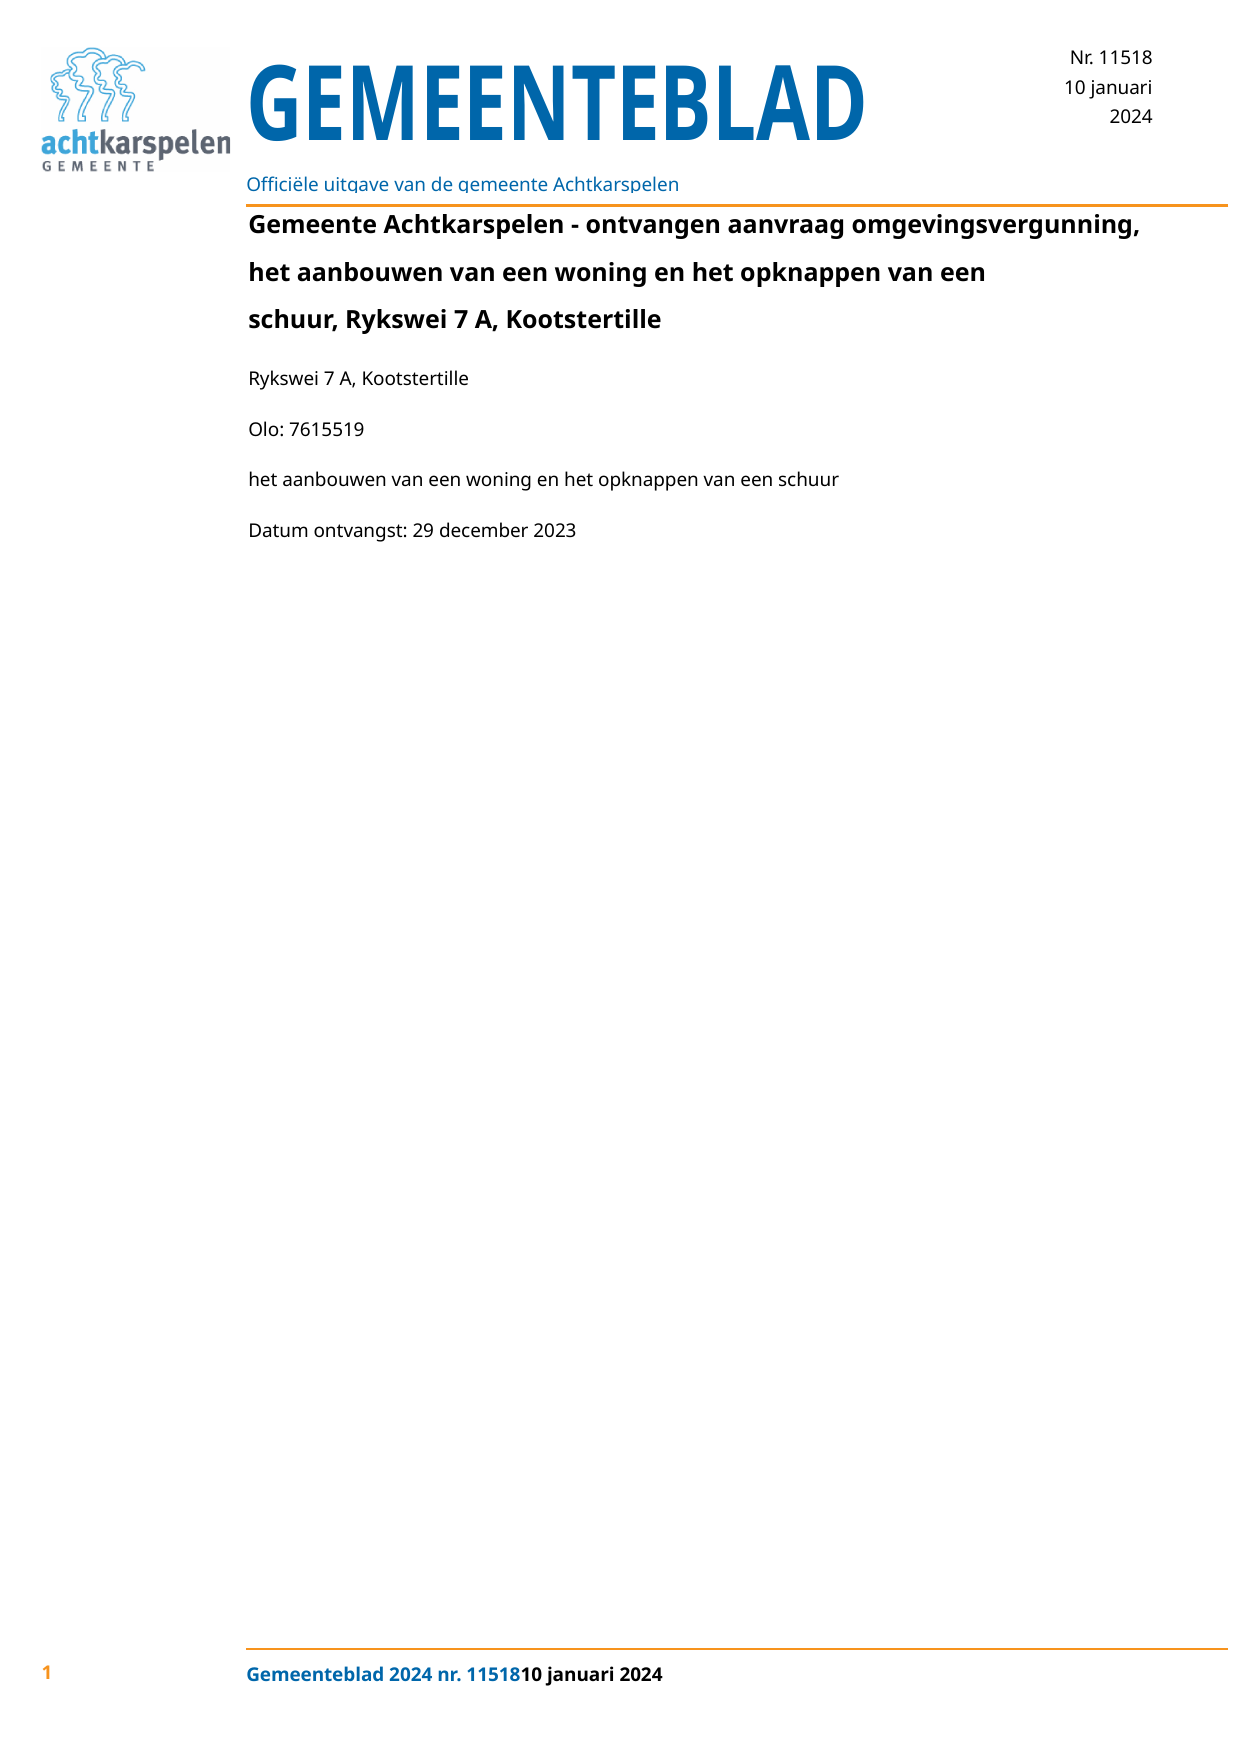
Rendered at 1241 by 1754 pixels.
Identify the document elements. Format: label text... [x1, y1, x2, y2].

text Gemeente Achtkarspelen - ontvangen aanvraag omgevingsvergunning, het aanbouwen van een woning en het opknappen van een schuur, Rykswei 7 A, Kootstertille [248, 207, 1152, 336]
picture [41, 47, 231, 172]
text het aanbouwen van een woning en het opknappen van een schuur [248, 466, 1152, 492]
text Datum ontvangst: 29 december 2023 [248, 517, 1152, 542]
text Rykswei 7 A, Kootstertille [248, 366, 1152, 391]
text Olo: 7615519 [248, 416, 1152, 442]
